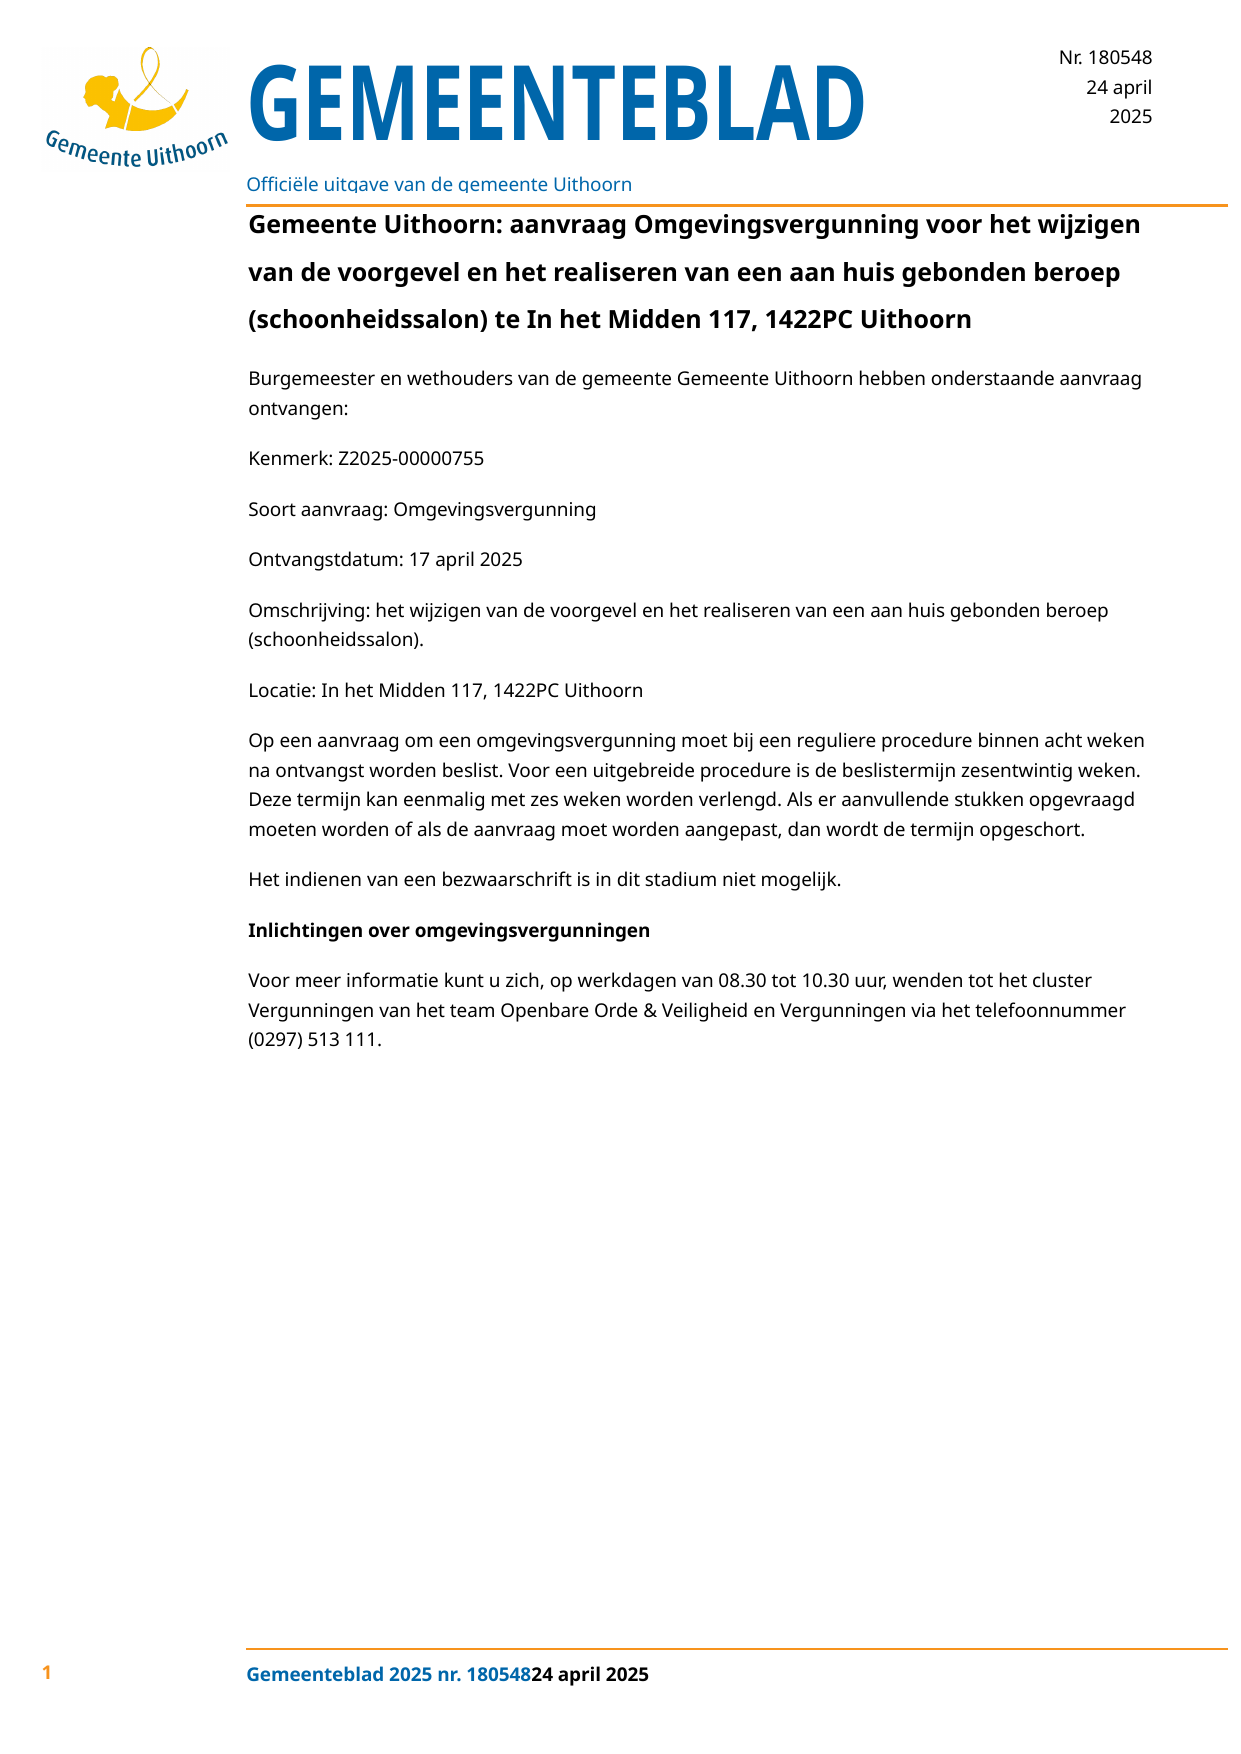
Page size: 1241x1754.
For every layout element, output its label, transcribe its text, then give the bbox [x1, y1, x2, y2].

text Soort aanvraag: Omgevingsvergunning [248, 496, 1152, 522]
text Locatie: In het Midden 117, 1422PC Uithoorn [248, 677, 1152, 702]
text Gemeente Uithoorn: aanvraag Omgevingsvergunning voor het wijzigen van de voorgevel en het realiseren van een aan huis gebonden beroep (schoonheidssalon) te In het Midden 117, 1422PC Uithoorn [248, 207, 1152, 336]
text Kenmerk: Z2025-00000755 [248, 446, 1152, 471]
text Inlichtingen over omgevingsvergunningen [248, 917, 1152, 942]
text Het indienen van een bezwaarschrift is in dit stadium niet mogelijk. [248, 866, 1152, 892]
text Voor meer informatie kunt u zich, op werkdagen van 08.30 tot 10.30 uur, wenden tot het cluster Vergunningen van het team Openbare Orde & Veiligheid en Vergunningen via het telefoonnummer (0297) 513 111. [248, 967, 1152, 1052]
text Ontvangstdatum: 17 april 2025 [248, 546, 1152, 572]
text Op een aanvraag om een omgevingsvergunning moet bij een reguliere procedure binnen acht weken na ontvangst worden beslist. Voor een uitgebreide procedure is de beslistermijn zesentwintig weken. Deze termijn kan eenmalig met zes weken worden verlengd. Als er aanvullende stukken opgevraagd moeten worden of als de aanvraag moet worden aangepast, dan wordt de termijn opgeschort. [248, 727, 1152, 842]
text Burgemeester en wethouders van de gemeente Gemeente Uithoorn hebben onderstaande aanvraag ontvangen: [248, 366, 1152, 421]
text Omschrijving: het wijzigen van de voorgevel en het realiseren van een aan huis gebonden beroep (schoonheidssalon). [248, 597, 1152, 652]
picture [41, 47, 231, 172]
